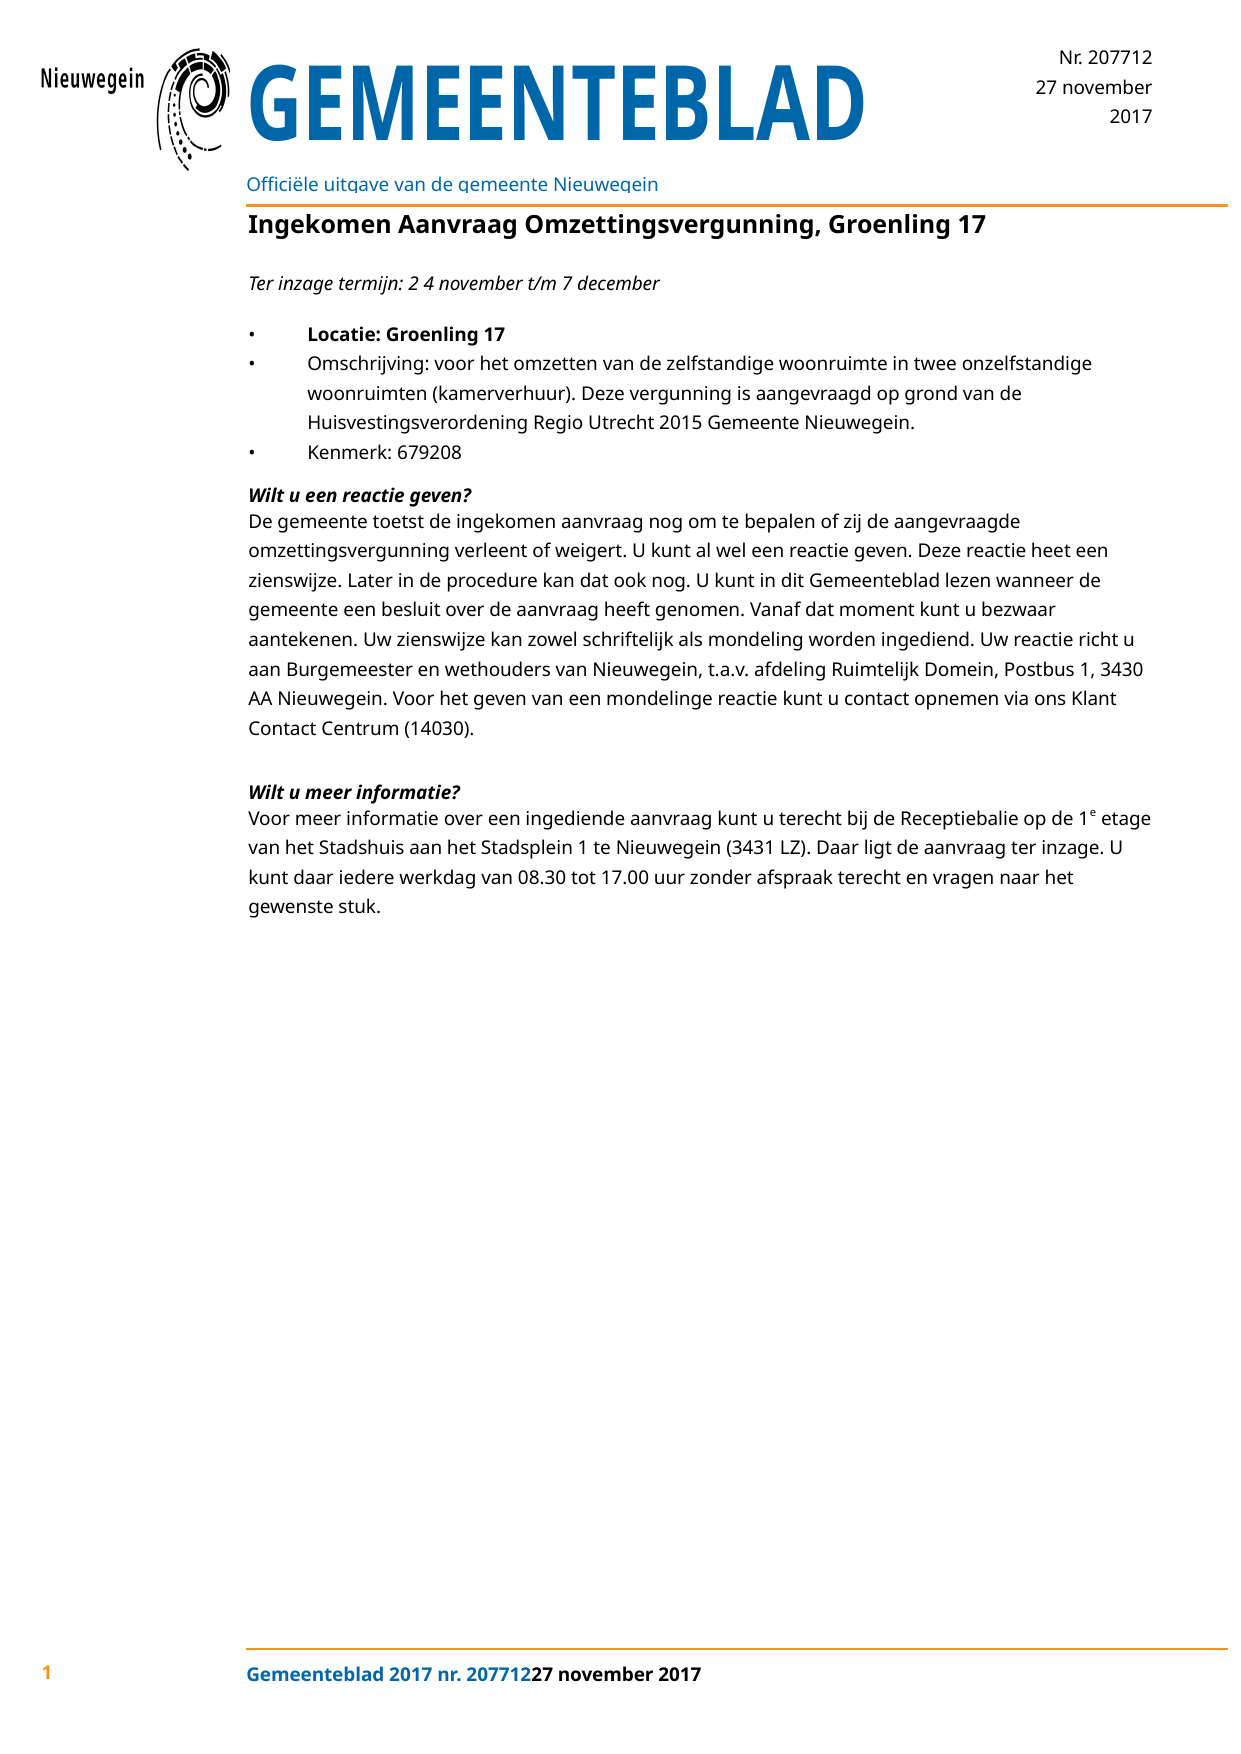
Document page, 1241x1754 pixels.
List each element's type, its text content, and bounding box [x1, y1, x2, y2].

text Wilt u meer informatie? [248, 779, 1152, 805]
text Ter inzage termijn: 2 4 november t/m 7 december [248, 270, 1152, 296]
list Locatie: Groenling 17 [248, 321, 1152, 346]
picture [41, 47, 231, 172]
list Omschrijving: voor het omzetten van de zelfstandige woonruimte in twee onzelfstandige woonruimten (kamerverhuur). Deze vergunning is aangevraagd op grond van de Huisvestingsverordening Regio Utrecht 2015 Gemeente Nieuwegein. [248, 350, 1152, 435]
list Kenmerk: 679208 [248, 439, 1152, 465]
text Ingekomen Aanvraag Omzettingsvergunning, Groenling 17 [248, 207, 1152, 241]
text De gemeente toetst de ingekomen aanvraag nog om te bepalen of zij de aangevraagde omzettingsvergunning verleent of weigert. U kunt al wel een reactie geven. Deze reactie heet een zienswijze. Later in de procedure kan dat ook nog. U kunt in dit Gemeenteblad lezen wanneer de gemeente een besluit over de aanvraag heeft genomen. Vanaf dat moment kunt u bezwaar aantekenen. Uw zienswijze kan zowel schriftelijk als mondeling worden ingediend. Uw reactie richt u aan Burgemeester en wethouders van Nieuwegein, t.a.v. afdeling Ruimtelijk Domein, Postbus 1, 3430 AA Nieuwegein. Voor het geven van een mondelinge reactie kunt u contact opnemen via ons Klant Contact Centrum (14030). [248, 508, 1152, 741]
text Voor meer informatie over een ingediende aanvraag kunt u terecht bij de Receptiebalie op de 1e etage van het Stadshuis aan het Stadsplein 1 te Nieuwegein (3431 LZ). Daar ligt de aanvraag ter inzage. U kunt daar iedere werkdag van 08.30 tot 17.00 uur zonder afspraak terecht en vragen naar het gewenste stuk. [248, 805, 1152, 919]
text Wilt u een reactie geven? [248, 482, 1152, 508]
